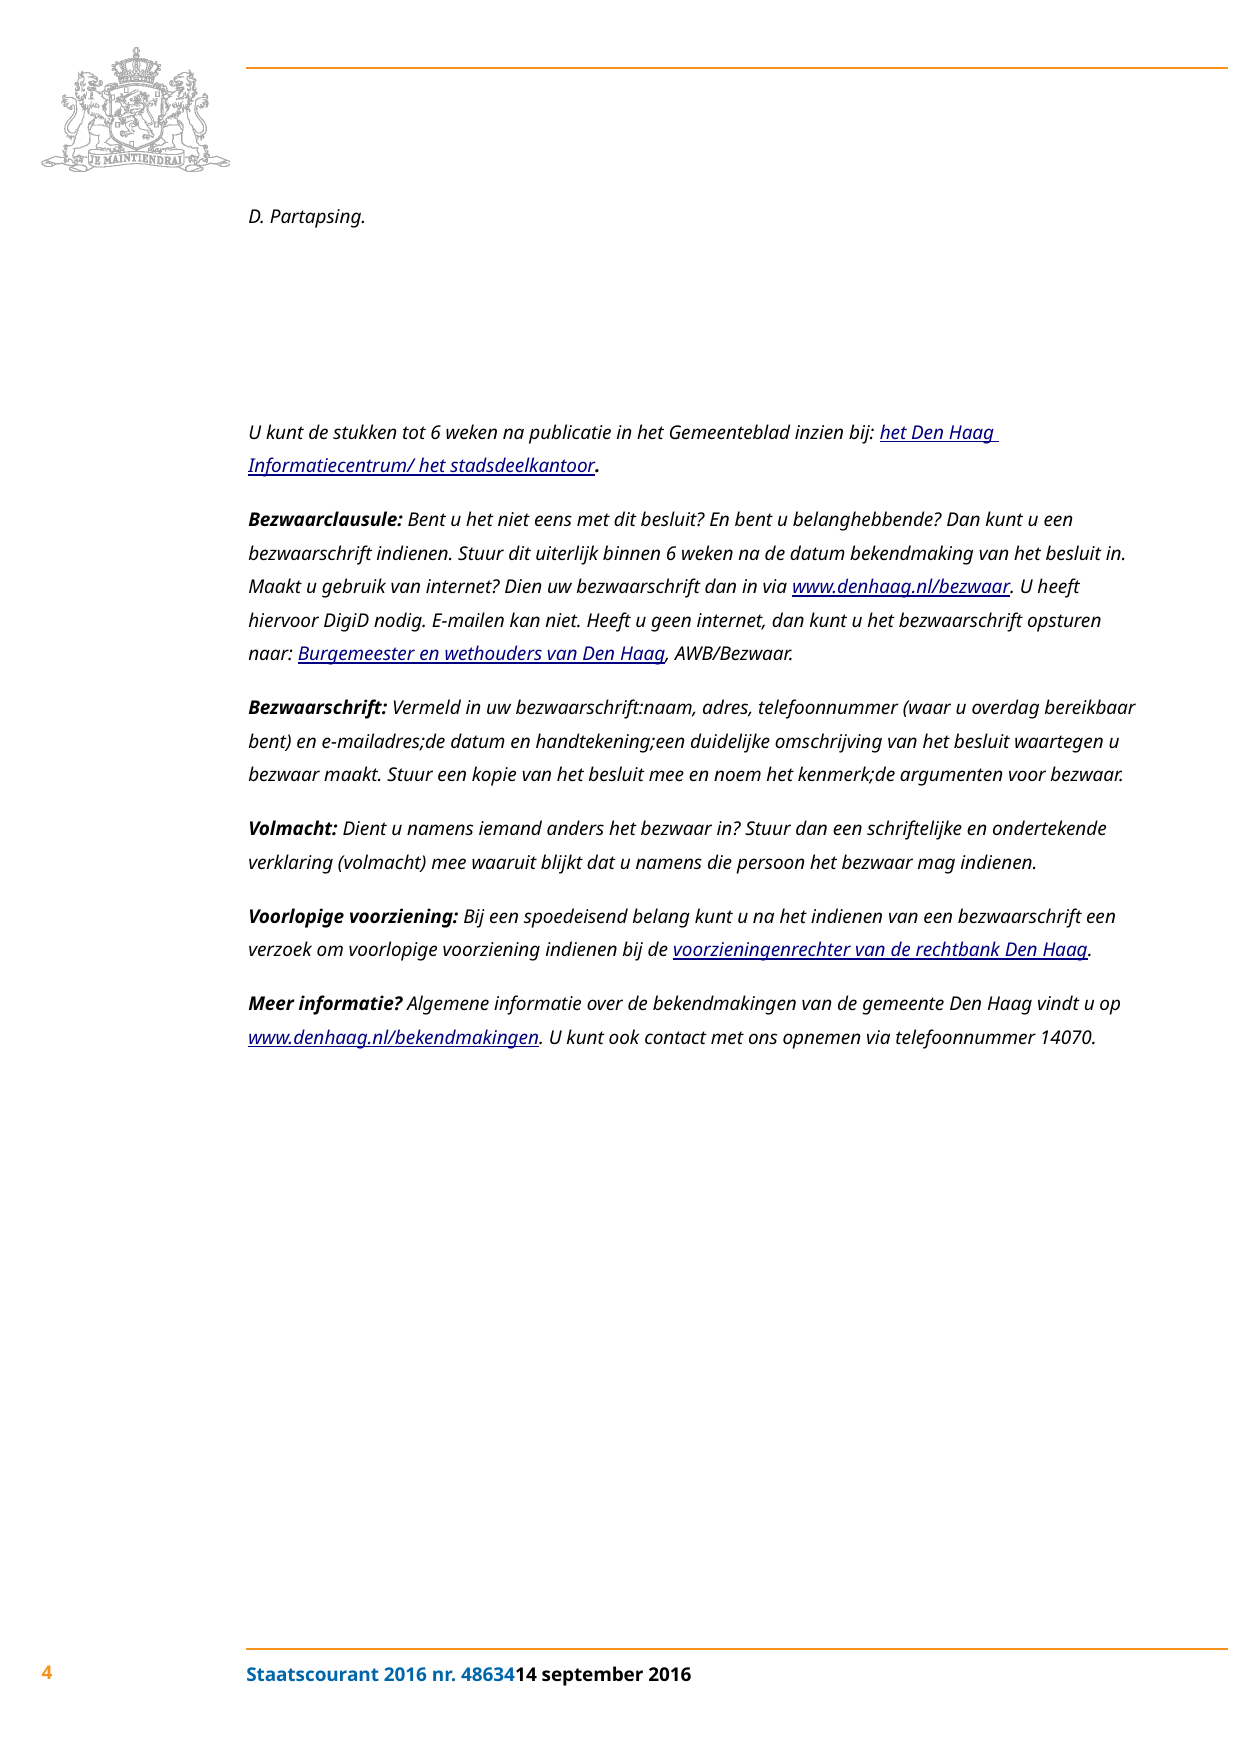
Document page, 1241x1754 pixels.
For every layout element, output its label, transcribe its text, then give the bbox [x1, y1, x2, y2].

text D. Partapsing. [248, 203, 1152, 229]
text Volmacht: Dient u namens iemand anders het bezwaar in? Stuur dan een schriftelijke en ondertekende verklaring (volmacht) mee waaruit blijkt dat u namens die persoon het bezwaar mag indienen. [248, 815, 1152, 874]
text Meer informatie? Algemene informatie over de bekendmakingen van de gemeente Den Haag vindt u op www.denhaag.nl/bekendmakingen. U kunt ook contact met ons opnemen via telefoonnummer 14070. [248, 990, 1152, 1049]
text Bezwaarclausule: Bent u het niet eens met dit besluit? En bent u belanghebbende? Dan kunt u een bezwaarschrift indienen. Stuur dit uiterlijk binnen 6 weken na de datum bekendmaking van het besluit in. Maakt u gebruik van internet? Dien uw bezwaarschrift dan in via www.denhaag.nl/bezwaar. U heeft hiervoor DigiD nodig. E-mailen kan niet. Heeft u geen internet, dan kunt u het bezwaarschrift opsturen naar: Burgemeester en wethouders van Den Haag, AWB/Bezwaar. [248, 507, 1152, 666]
text Voorlopige voorziening: Bij een spoedeisend belang kunt u na het indienen van een bezwaarschrift een verzoek om voorlopige voorziening indienen bij de voorzieningenrechter van de rechtbank Den Haag. [248, 903, 1152, 962]
text Bezwaarschrift: Vermeld in uw bezwaarschrift:naam, adres, telefoonnummer (waar u overdag bereikbaar bent) en e-mailadres;de datum en handtekening;een duidelijke omschrijving van het besluit waartegen u bezwaar maakt. Stuur een kopie van het besluit mee en noem het kenmerk;de argumenten voor bezwaar. [248, 694, 1152, 787]
picture [41, 47, 231, 172]
text U kunt de stukken tot 6 weken na publicatie in het Gemeenteblad inzien bij: het Den Haag Informatiecentrum/ het stadsdeelkantoor. [248, 419, 1152, 478]
